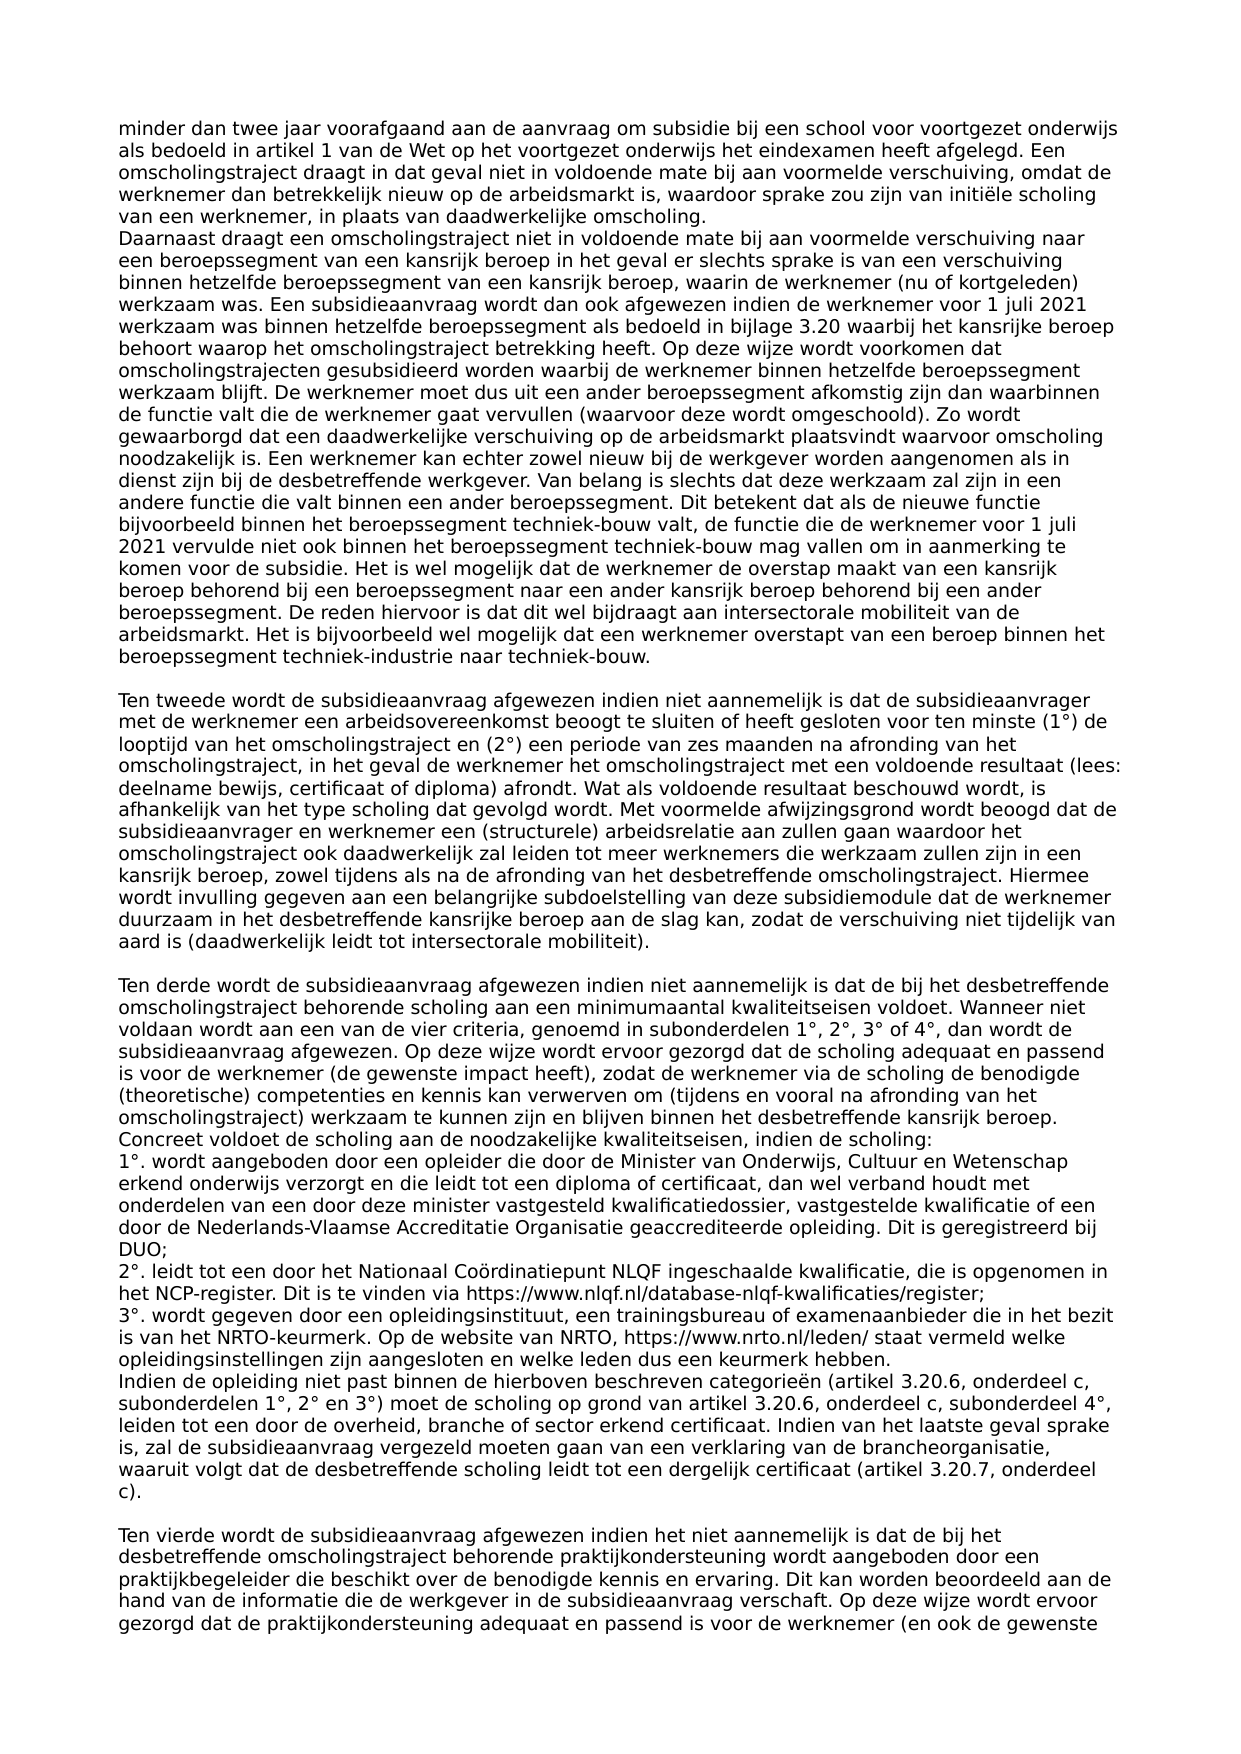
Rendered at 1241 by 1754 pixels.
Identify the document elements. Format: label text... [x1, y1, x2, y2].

text Ten vierde wordt de subsidieaanvraag afgewezen indien het niet aannemelijk is dat de bij het desbetreffende omscholingstraject behorende praktijkondersteuning wordt aangeboden door een praktijkbegeleider die beschikt over de benodigde kennis en ervaring. Dit kan worden beoordeeld aan de hand van de informatie die de werkgever in de subsidieaanvraag verschaft. Op deze wijze wordt ervoor gezorgd dat de praktijkondersteuning adequaat en passend is voor de werknemer (en ook de gewenste [118, 1524, 1122, 1634]
text minder dan twee jaar voorafgaand aan de aanvraag om subsidie bij een school voor voortgezet onderwijs als bedoeld in artikel 1 van de Wet op het voortgezet onderwijs het eindexamen heeft afgelegd. Een omscholingstraject draagt in dat geval niet in voldoende mate bij aan voormelde verschuiving, omdat de werknemer dan betrekkelijk nieuw op de arbeidsmarkt is, waardoor sprake zou zijn van initiële scholing van een werknemer, in plaats van daadwerkelijke omscholing. [118, 118, 1122, 228]
text 3°. wordt gegeven door een opleidingsinstituut, een trainingsbureau of examenaanbieder die in het bezit is van het NRTO-keurmerk. Op de website van NRTO, https://www.nrto.nl/leden/ staat vermeld welke opleidingsinstellingen zijn aangesloten en welke leden dus een keurmerk hebben. [118, 1305, 1122, 1371]
text Indien de opleiding niet past binnen de hierboven beschreven categorieën (artikel 3.20.6, onderdeel c, subonderdelen 1°, 2° en 3°) moet de scholing op grond van artikel 3.20.6, onderdeel c, subonderdeel 4°, leiden tot een door de overheid, branche of sector erkend certificaat. Indien van het laatste geval sprake is, zal de subsidieaanvraag vergezeld moeten gaan van een verklaring van de brancheorganisatie, waaruit volgt dat de desbetreffende scholing leidt tot een dergelijk certificaat (artikel 3.20.7, onderdeel c). [118, 1371, 1122, 1503]
text Concreet voldoet de scholing aan de noodzakelijke kwaliteitseisen, indien de scholing: [118, 1129, 1122, 1151]
text 1°. wordt aangeboden door een opleider die door de Minister van Onderwijs, Cultuur en Wetenschap erkend onderwijs verzorgt en die leidt tot een diploma of certificaat, dan wel verband houdt met onderdelen van een door deze minister vastgesteld kwalificatiedossier, vastgestelde kwalificatie of een door de Nederlands-Vlaamse Accreditatie Organisatie geaccrediteerde opleiding. Dit is geregistreerd bij DUO; [118, 1151, 1122, 1261]
text Ten tweede wordt de subsidieaanvraag afgewezen indien niet aannemelijk is dat de subsidieaanvrager met de werknemer een arbeidsovereenkomst beoogt te sluiten of heeft gesloten voor ten minste (1°) de looptijd van het omscholingstraject en (2°) een periode van zes maanden na afronding van het omscholingstraject, in het geval de werknemer het omscholingstraject met een voldoende resultaat (lees: deelname bewijs, certificaat of diploma) afrondt. Wat als voldoende resultaat beschouwd wordt, is afhankelijk van het type scholing dat gevolgd wordt. Met voormelde afwijzingsgrond wordt beoogd dat de subsidieaanvrager en werknemer een (structurele) arbeidsrelatie aan zullen gaan waardoor het omscholingstraject ook daadwerkelijk zal leiden tot meer werknemers die werkzaam zullen zijn in een kansrijk beroep, zowel tijdens als na de afronding van het desbetreffende omscholingstraject. Hiermee wordt invulling gegeven aan een belangrijke subdoelstelling van deze subsidiemodule dat de werknemer duurzaam in het desbetreffende kansrijke beroep aan de slag kan, zodat de verschuiving niet tijdelijk van aard is (daadwerkelijk leidt tot intersectorale mobiliteit). [118, 689, 1122, 953]
text 2°. leidt tot een door het Nationaal Coördinatiepunt NLQF ingeschaalde kwalificatie, die is opgenomen in het NCP-register. Dit is te vinden via https://www.nlqf.nl/database-nlqf-kwalificaties/register; [118, 1261, 1122, 1305]
text Daarnaast draagt een omscholingstraject niet in voldoende mate bij aan voormelde verschuiving naar een beroepssegment van een kansrijk beroep in het geval er slechts sprake is van een verschuiving binnen hetzelfde beroepssegment van een kansrijk beroep, waarin de werknemer (nu of kortgeleden) werkzaam was. Een subsidieaanvraag wordt dan ook afgewezen indien de werknemer voor 1 juli 2021 werkzaam was binnen hetzelfde beroepssegment als bedoeld in bijlage 3.20 waarbij het kansrijke beroep behoort waarop het omscholingstraject betrekking heeft. Op deze wijze wordt voorkomen dat omscholingstrajecten gesubsidieerd worden waarbij de werknemer binnen hetzelfde beroepssegment werkzaam blijft. De werknemer moet dus uit een ander beroepssegment afkomstig zijn dan waarbinnen de functie valt die de werknemer gaat vervullen (waarvoor deze wordt omgeschoold). Zo wordt gewaarborgd dat een daadwerkelijke verschuiving op de arbeidsmarkt plaatsvindt waarvoor omscholing noodzakelijk is. Een werknemer kan echter zowel nieuw bij de werkgever worden aangenomen als in dienst zijn bij de desbetreffende werkgever. Van belang is slechts dat deze werkzaam zal zijn in een andere functie die valt binnen een ander beroepssegment. Dit betekent dat als de nieuwe functie bijvoorbeeld binnen het beroepssegment techniek-bouw valt, de functie die de werknemer voor 1 juli 2021 vervulde niet ook binnen het beroepssegment techniek-bouw mag vallen om in aanmerking te komen voor de subsidie. Het is wel mogelijk dat de werknemer de overstap maakt van een kansrijk beroep behorend bij een beroepssegment naar een ander kansrijk beroep behorend bij een ander beroepssegment. De reden hiervoor is dat dit wel bijdraagt aan intersectorale mobiliteit van de arbeidsmarkt. Het is bijvoorbeeld wel mogelijk dat een werknemer overstapt van een beroep binnen het beroepssegment techniek-industrie naar techniek-bouw. [118, 228, 1122, 668]
text Ten derde wordt de subsidieaanvraag afgewezen indien niet aannemelijk is dat de bij het desbetreffende omscholingstraject behorende scholing aan een minimumaantal kwaliteitseisen voldoet. Wanneer niet voldaan wordt aan een van de vier criteria, genoemd in subonderdelen 1°, 2°, 3° of 4°, dan wordt de subsidieaanvraag afgewezen. Op deze wijze wordt ervoor gezorgd dat de scholing adequaat en passend is voor de werknemer (de gewenste impact heeft), zodat de werknemer via de scholing de benodigde (theoretische) competenties en kennis kan verwerven om (tijdens en vooral na afronding van het omscholingstraject) werkzaam te kunnen zijn en blijven binnen het desbetreffende kansrijk beroep. [118, 975, 1122, 1129]
